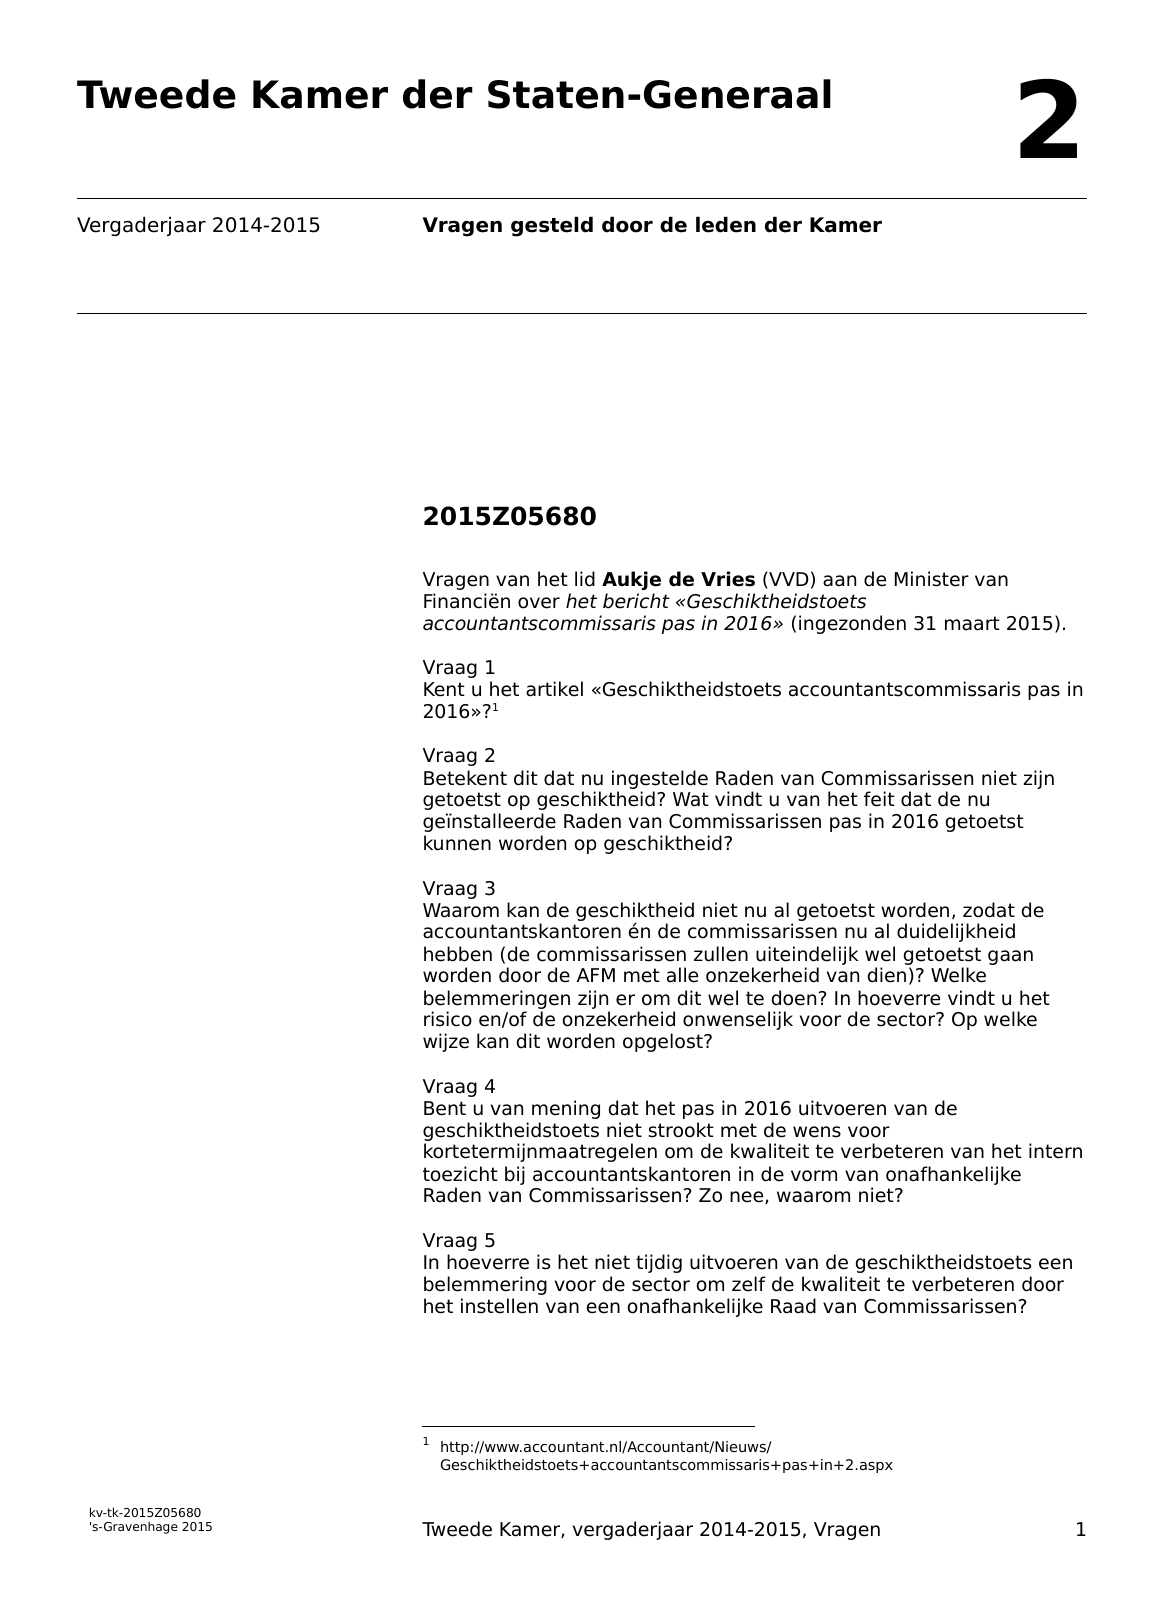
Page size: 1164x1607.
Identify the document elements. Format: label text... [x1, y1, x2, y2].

text Betekent dit dat nu ingestelde Raden van Commissarissen niet zijn getoetst op geschiktheid? Wat vindt u van het feit dat de nu geïnstalleerde Raden van Commissarissen pas in 2016 getoetst kunnen worden op geschiktheid? [422, 767, 1087, 855]
text In hoeverre is het niet tijdig uitvoeren van de geschiktheidstoets een belemmering voor de sector om zelf de kwaliteit te verbeteren door het instellen van een onafhankelijke Raad van Commissarissen? [422, 1252, 1087, 1317]
table_cell Vragen gesteld door de leden der Kamer [422, 199, 1087, 313]
text Vraag 2 [422, 745, 1087, 767]
text http://www.accountant.nl/Accountant/Nieuws/Geschiktheidstoets+accountantscommissaris+pas+in+2.aspx [422, 1435, 1087, 1474]
text kv-tk-2015Z05680 [88, 1506, 323, 1520]
text Vraag 1 [422, 657, 1087, 679]
text Vraag 5 [422, 1229, 1087, 1252]
text Vragen van het lid Aukje de Vries (VVD) aan de Minister van Financiën over het bericht «Geschiktheidstoets accountantscommissaris pas in 2016» (ingezonden 31 maart 2015). [422, 569, 1087, 635]
text Vraag 4 [422, 1076, 1087, 1097]
table_header Tweede Kamer der Staten-Generaal [77, 59, 886, 198]
text Kent u het artikel «Geschiktheidstoets accountantscommissaris pas in 2016»? [422, 679, 1087, 723]
text Bent u van mening dat het pas in 2016 uitvoeren van de geschiktheidstoets niet strookt met de wens voor kortetermijnmaatregelen om de kwaliteit te verbeteren van het intern toezicht bij accountantskantoren in de vorm van onafhankelijke Raden van Commissarissen? Zo nee, waarom niet? [422, 1097, 1087, 1207]
table_cell Vergaderjaar 2014-2015 [77, 199, 422, 313]
text Vraag 3 [422, 877, 1087, 899]
table_header 2 [886, 59, 1087, 198]
text Waarom kan de geschiktheid niet nu al getoetst worden, zodat de accountantskantoren én de commissarissen nu al duidelijkheid hebben (de commissarissen zullen uiteindelijk wel getoetst gaan worden door de AFM met alle onzekerheid van dien)? Welke belemmeringen zijn er om dit wel te doen? In hoeverre vindt u het risico en/of de onzekerheid onwenselijk voor de sector? Op welke wijze kan dit worden opgelost? [422, 899, 1087, 1053]
text 2015Z05680 [422, 502, 1087, 531]
text 's-Gravenhage 2015 [88, 1520, 323, 1534]
